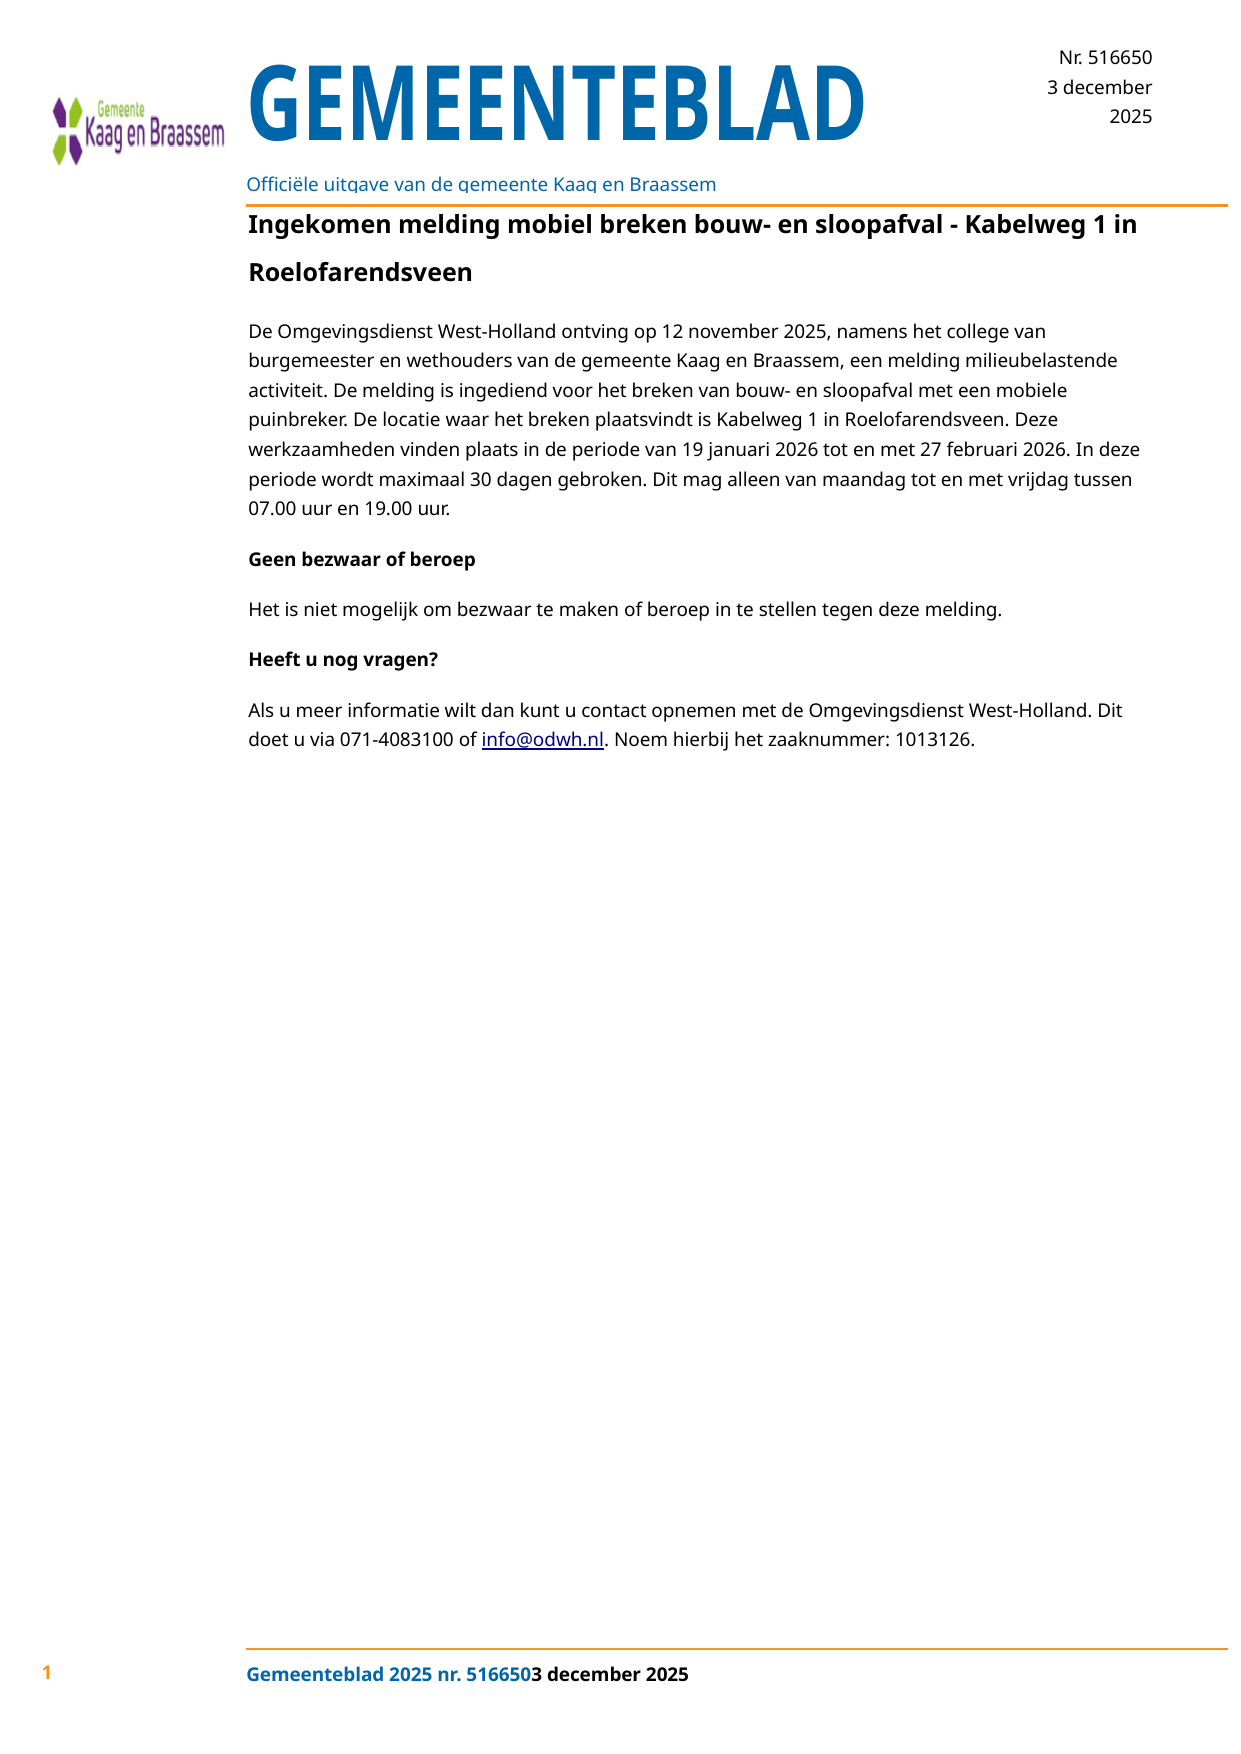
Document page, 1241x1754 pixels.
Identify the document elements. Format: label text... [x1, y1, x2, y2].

text Geen bezwaar of beroep [248, 546, 1152, 572]
picture [41, 47, 231, 172]
text Heeft u nog vragen? [248, 647, 1152, 672]
text De Omgevingsdienst West-Holland ontving op 12 november 2025, namens het college van burgemeester en wethouders van de gemeente Kaag en Braassem, een melding milieubelastende activiteit. De melding is ingediend voor het breken van bouw- en sloopafval met een mobiele puinbreker. De locatie waar het breken plaatsvindt is Kabelweg 1 in Roelofarendsveen. Deze werkzaamheden vinden plaats in de periode van 19 januari 2026 tot en met 27 februari 2026. In deze periode wordt maximaal 30 dagen gebroken. Dit mag alleen van maandag tot en met vrijdag tussen 07.00 uur en 19.00 uur. [248, 318, 1152, 521]
text Als u meer informatie wilt dan kunt u contact opnemen met de Omgevingsdienst West-Holland. Dit doet u via 071-4083100 of info@odwh.nl. Noem hierbij het zaaknummer: 1013126. [248, 697, 1152, 752]
text Het is niet mogelijk om bezwaar te maken of beroep in te stellen tegen deze melding. [248, 596, 1152, 622]
text Ingekomen melding mobiel breken bouw- en sloopafval - Kabelweg 1 in Roelofarendsveen [248, 207, 1152, 288]
